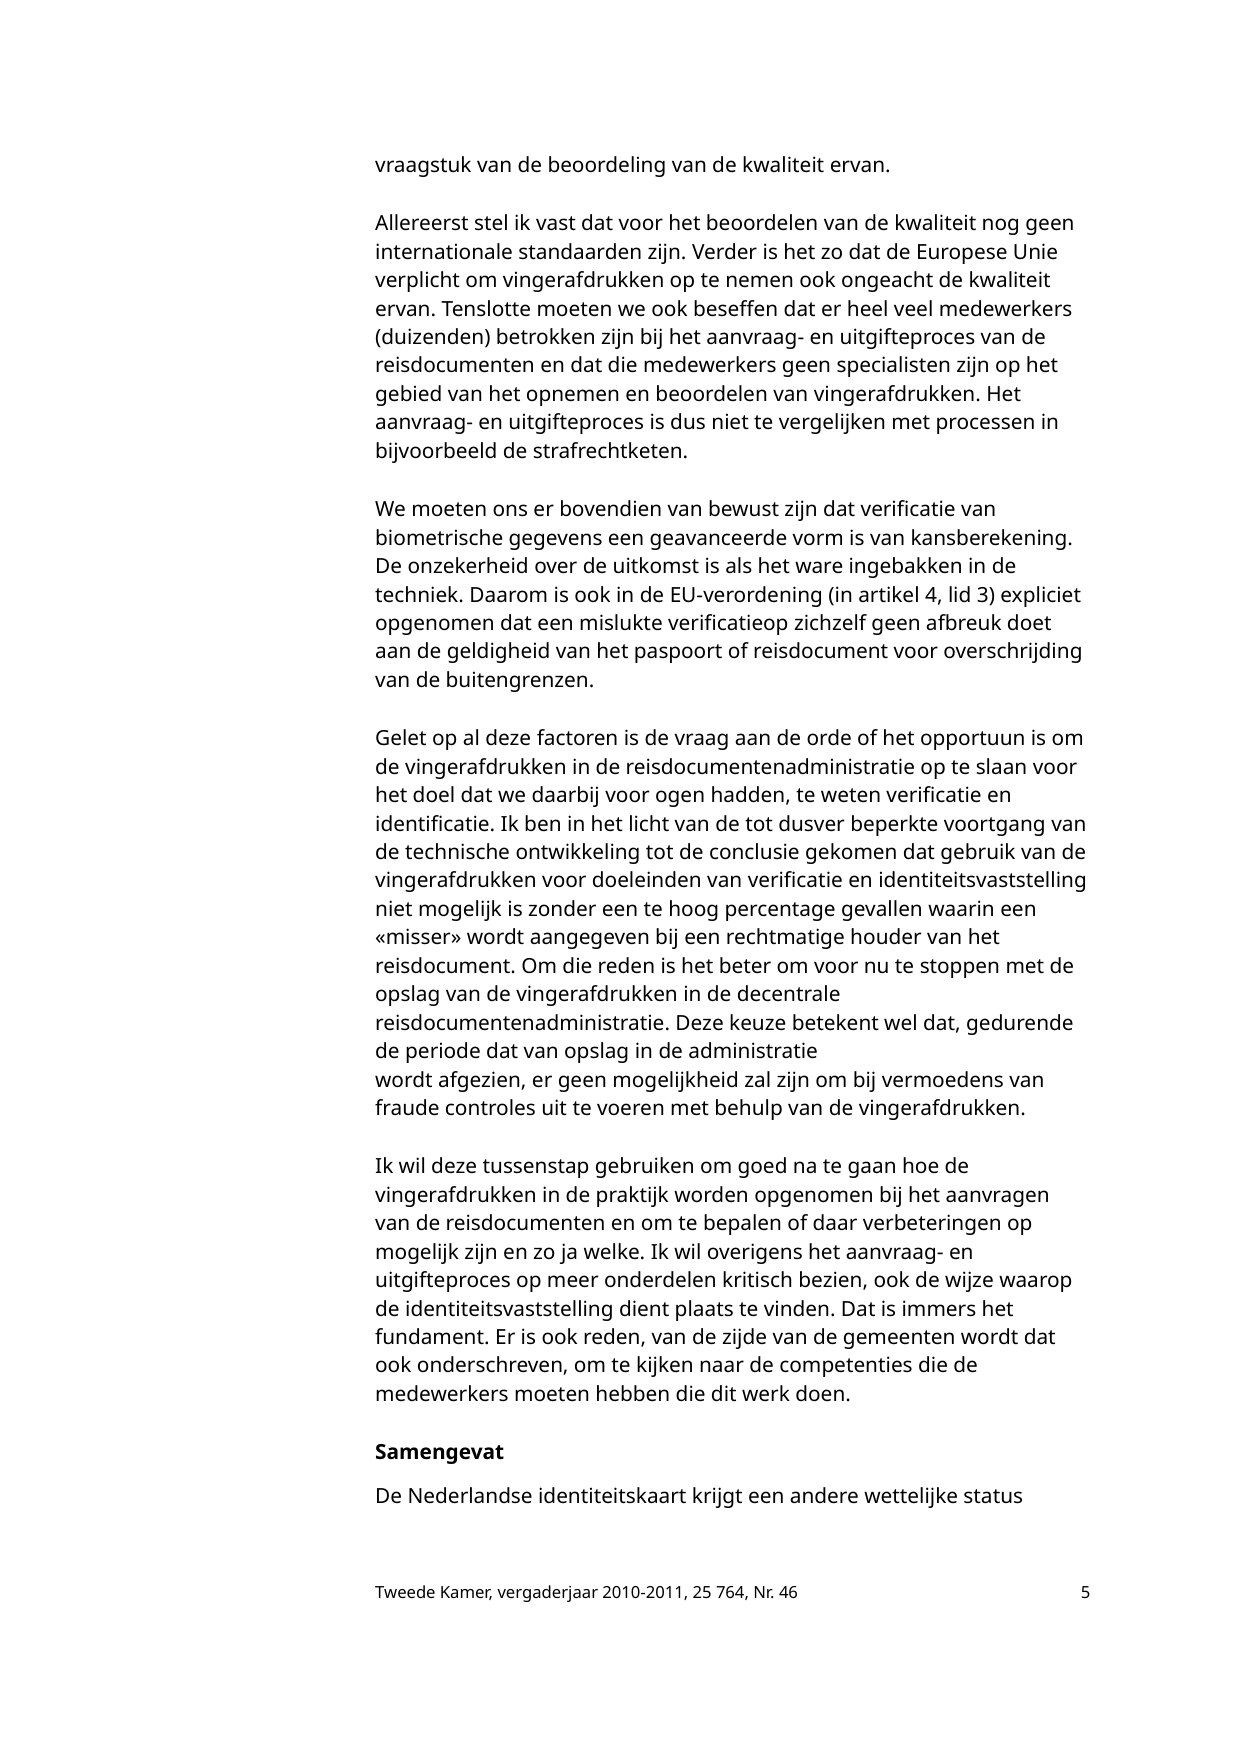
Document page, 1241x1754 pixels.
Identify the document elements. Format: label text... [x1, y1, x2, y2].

text Allereerst stel ik vast dat voor het beoordelen van de kwaliteit nog geen internationale standaarden zijn. Verder is het zo dat de Europese Unie verplicht om vingerafdrukken op te nemen ook ongeacht de kwaliteit ervan. Tenslotte moeten we ook beseffen dat er heel veel medewerkers (duizenden) betrokken zijn bij het aanvraag- en uitgifteproces van de reisdocumenten en dat die medewerkers geen specialisten zijn op het gebied van het opnemen en beoordelen van vingerafdrukken. Het aanvraag- en uitgifteproces is dus niet te vergelijken met processen in bijvoorbeeld de strafrechtketen. [375, 208, 1090, 464]
text Gelet op al deze factoren is de vraag aan de orde of het opportuun is om de vingerafdrukken in de reisdocumentenadministratie op te slaan voor het doel dat we daarbij voor ogen hadden, te weten verificatie en identificatie. Ik ben in het licht van de tot dusver beperkte voortgang van de technische ontwikkeling tot de conclusie gekomen dat gebruik van de vingerafdrukken voor doeleinden van verificatie en identiteitsvaststelling niet mogelijk is zonder een te hoog percentage gevallen waarin een «misser» wordt aangegeven bij een rechtmatige houder van het reisdocument. Om die reden is het beter om voor nu te stoppen met de opslag van de vingerafdrukken in de decentrale reisdocumentenadministratie. Deze keuze betekent wel dat, gedurende de periode dat van opslag in de administratie [375, 723, 1090, 1065]
text wordt afgezien, er geen mogelijkheid zal zijn om bij vermoedens van fraude controles uit te voeren met behulp van de vingerafdrukken. [375, 1065, 1090, 1122]
text De Nederlandse identiteitskaart krijgt een andere wettelijke status [375, 1481, 1090, 1509]
text We moeten ons er bovendien van bewust zijn dat verificatie van biometrische gegevens een geavanceerde vorm is van kansberekening. De onzekerheid over de uitkomst is als het ware ingebakken in de techniek. Daarom is ook in de EU-verordening (in artikel 4, lid 3) expliciet opgenomen dat een mislukte verificatieop zichzelf geen afbreuk doet aan de geldigheid van het paspoort of reisdocument voor overschrijding van de buitengrenzen. [375, 494, 1090, 693]
text Ik wil deze tussenstap gebruiken om goed na te gaan hoe de vingerafdrukken in de praktijk worden opgenomen bij het aanvragen van de reisdocumenten en om te bepalen of daar verbeteringen op mogelijk zijn en zo ja welke. Ik wil overigens het aanvraag- en uitgifteproces op meer onderdelen kritisch bezien, ook de wijze waarop de identiteitsvaststelling dient plaats te vinden. Dat is immers het fundament. Er is ook reden, van de zijde van de gemeenten wordt dat ook onderschreven, om te kijken naar de competenties die de medewerkers moeten hebben die dit werk doen. [375, 1152, 1090, 1407]
text vraagstuk van de beoordeling van de kwaliteit ervan. [375, 150, 1090, 178]
text Samengevat [375, 1437, 1090, 1466]
